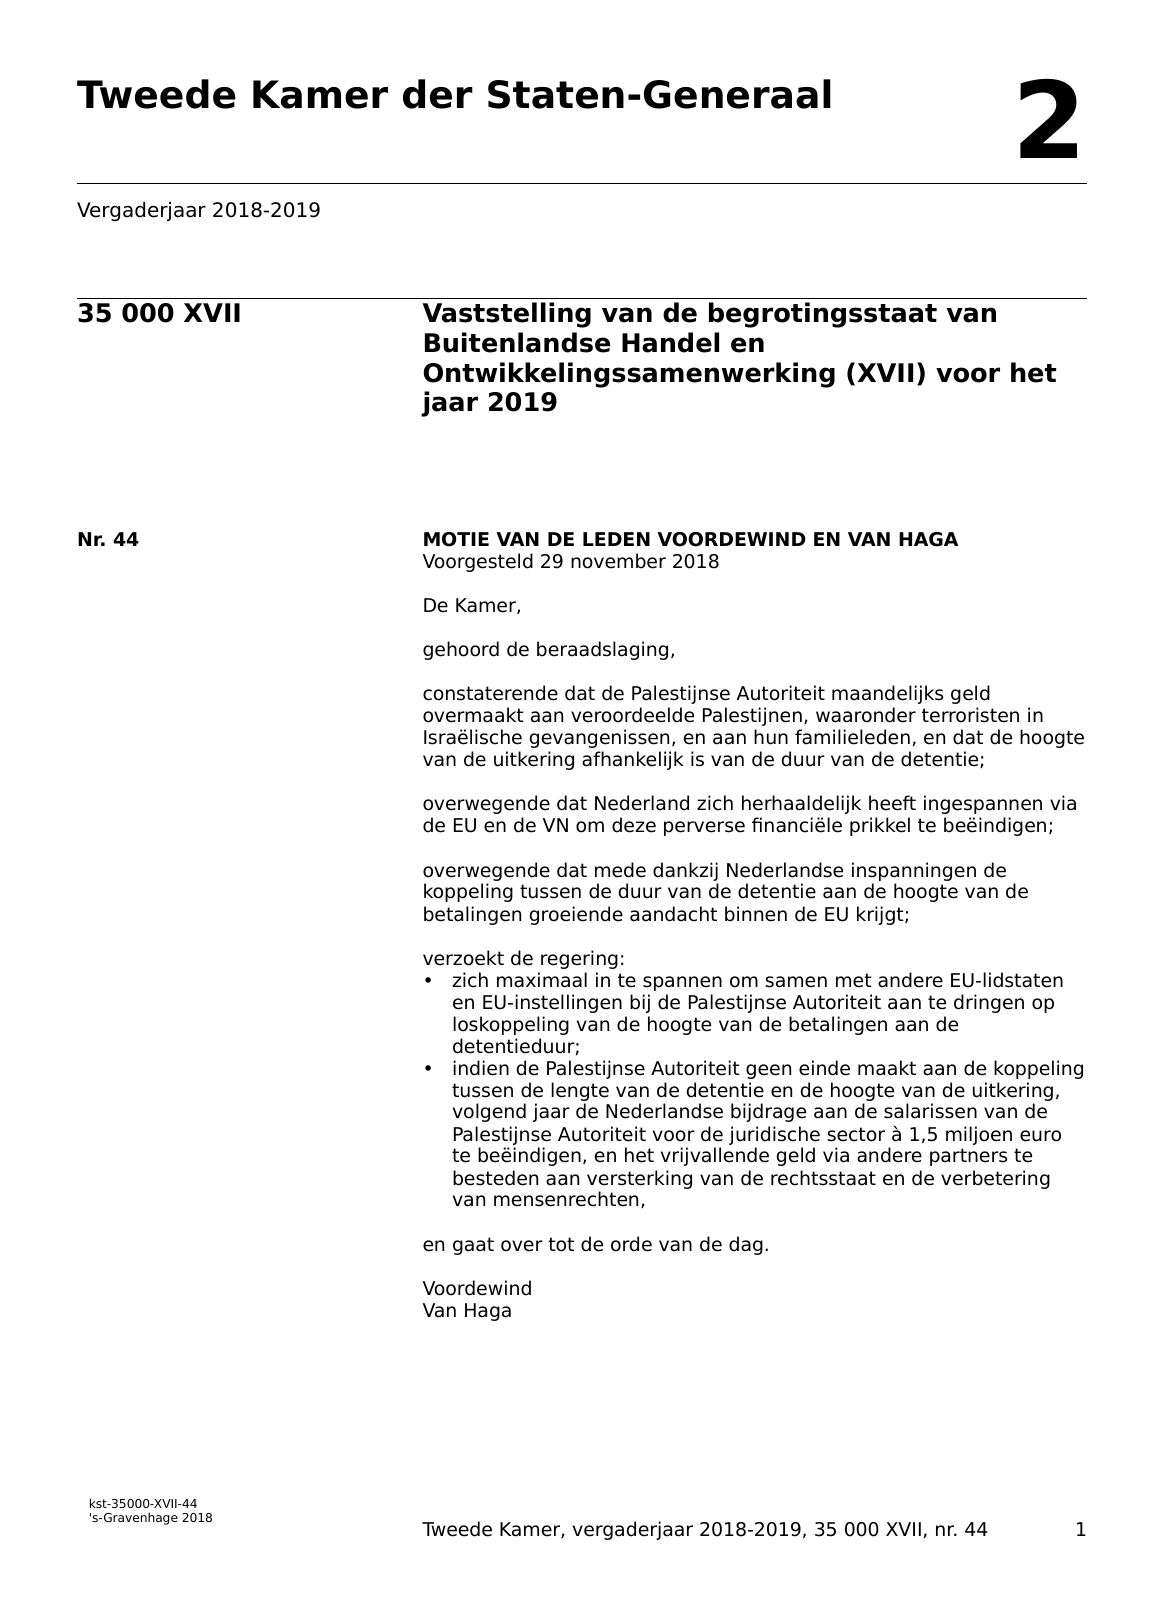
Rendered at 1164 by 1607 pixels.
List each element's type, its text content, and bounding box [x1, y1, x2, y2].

text constaterende dat de Palestijnse Autoriteit maandelijks geld overmaakt aan veroordeelde Palestijnen, waaronder terroristen in Israëlische gevangenissen, en aan hun familieleden, en dat de hoogte van de uitkering afhankelijk is van de duur van de detentie; [422, 683, 1087, 771]
text overwegende dat mede dankzij Nederlandse inspanningen de koppeling tussen de duur van de detentie aan de hoogte van de betalingen groeiende aandacht binnen de EU krijgt; [422, 859, 1087, 925]
text gehoord de beraadslaging, [422, 639, 1087, 661]
table_cell Vergaderjaar 2018-2019 [77, 184, 1087, 298]
text • zich maximaal in te spannen om samen met andere EU-lidstaten en EU-instellingen bij de Palestijnse Autoriteit aan te dringen op loskoppeling van de hoogte van de betalingen aan de detentieduur; [422, 969, 1087, 1057]
subtitle 35 000 XVII Vaststelling van de begrotingsstaat van Buitenlandse Handel en Ontwikkelingssamenwerking (XVII) voor het jaar 2019 [77, 299, 1087, 418]
text Voorgesteld 29 november 2018 [422, 551, 1087, 573]
table_header Tweede Kamer der Staten-Generaal [77, 59, 886, 183]
table_header 2 [886, 59, 1087, 183]
text 's-Gravenhage 2018 [88, 1511, 323, 1525]
subtitle Nr. 44 MOTIE VAN DE LEDEN VOORDEWIND EN VAN HAGA [77, 529, 1087, 551]
text kst-35000-XVII-44 [88, 1497, 323, 1511]
text overwegende dat Nederland zich herhaaldelijk heeft ingespannen via de EU en de VN om deze perverse financiële prikkel te beëindigen; [422, 793, 1087, 837]
text Voordewind [422, 1278, 1087, 1300]
text • indien de Palestijnse Autoriteit geen einde maakt aan de koppeling tussen de lengte van de detentie en de hoogte van de uitkering, volgend jaar de Nederlandse bijdrage aan de salarissen van de Palestijnse Autoriteit voor de juridische sector à 1,5 miljoen euro te beëindigen, en het vrijvallende geld via andere partners te besteden aan versterking van de rechtsstaat en de verbetering van mensenrechten, [422, 1057, 1087, 1211]
text en gaat over tot de orde van de dag. [422, 1233, 1087, 1256]
text Van Haga [422, 1300, 1087, 1322]
text verzoekt de regering: [422, 948, 1087, 969]
text De Kamer, [422, 595, 1087, 617]
